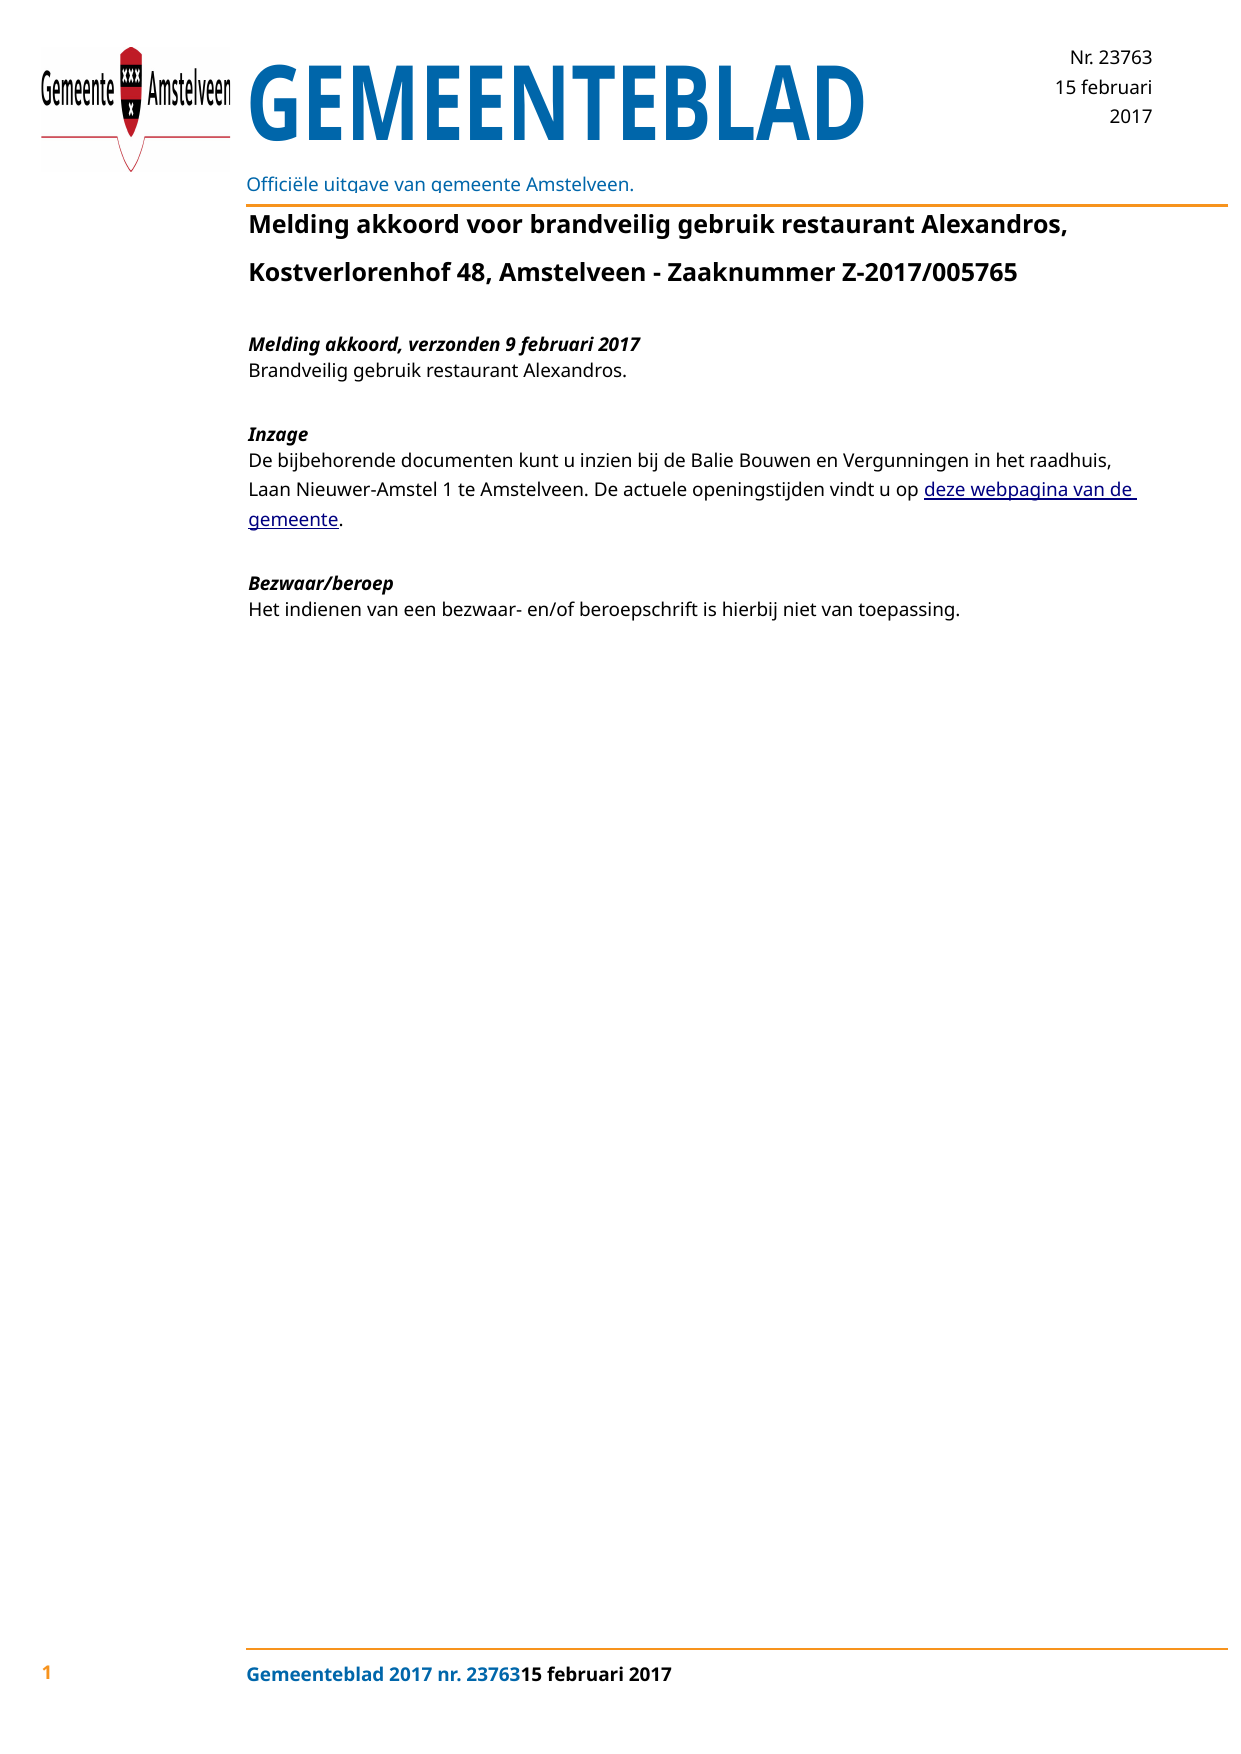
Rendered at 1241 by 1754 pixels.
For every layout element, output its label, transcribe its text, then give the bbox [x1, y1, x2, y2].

text Melding akkoord, verzonden 9 februari 2017 [248, 331, 1152, 357]
text Bezwaar/beroep [248, 570, 1152, 596]
picture [41, 47, 231, 172]
text Melding akkoord voor brandveilig gebruik restaurant Alexandros, Kostverlorenhof 48, Amstelveen - Zaaknummer Z-2017/005765 [248, 207, 1152, 288]
text Brandveilig gebruik restaurant Alexandros. [248, 357, 1152, 383]
text De bijbehorende documenten kunt u inzien bij de Balie Bouwen en Vergunningen in het raadhuis, Laan Nieuwer-Amstel 1 te Amstelveen. De actuele openingstijden vindt u op deze webpagina van de gemeente. [248, 447, 1152, 532]
text Het indienen van een bezwaar- en/of beroepschrift is hierbij niet van toepassing. [248, 596, 1152, 621]
text Inzage [248, 421, 1152, 447]
